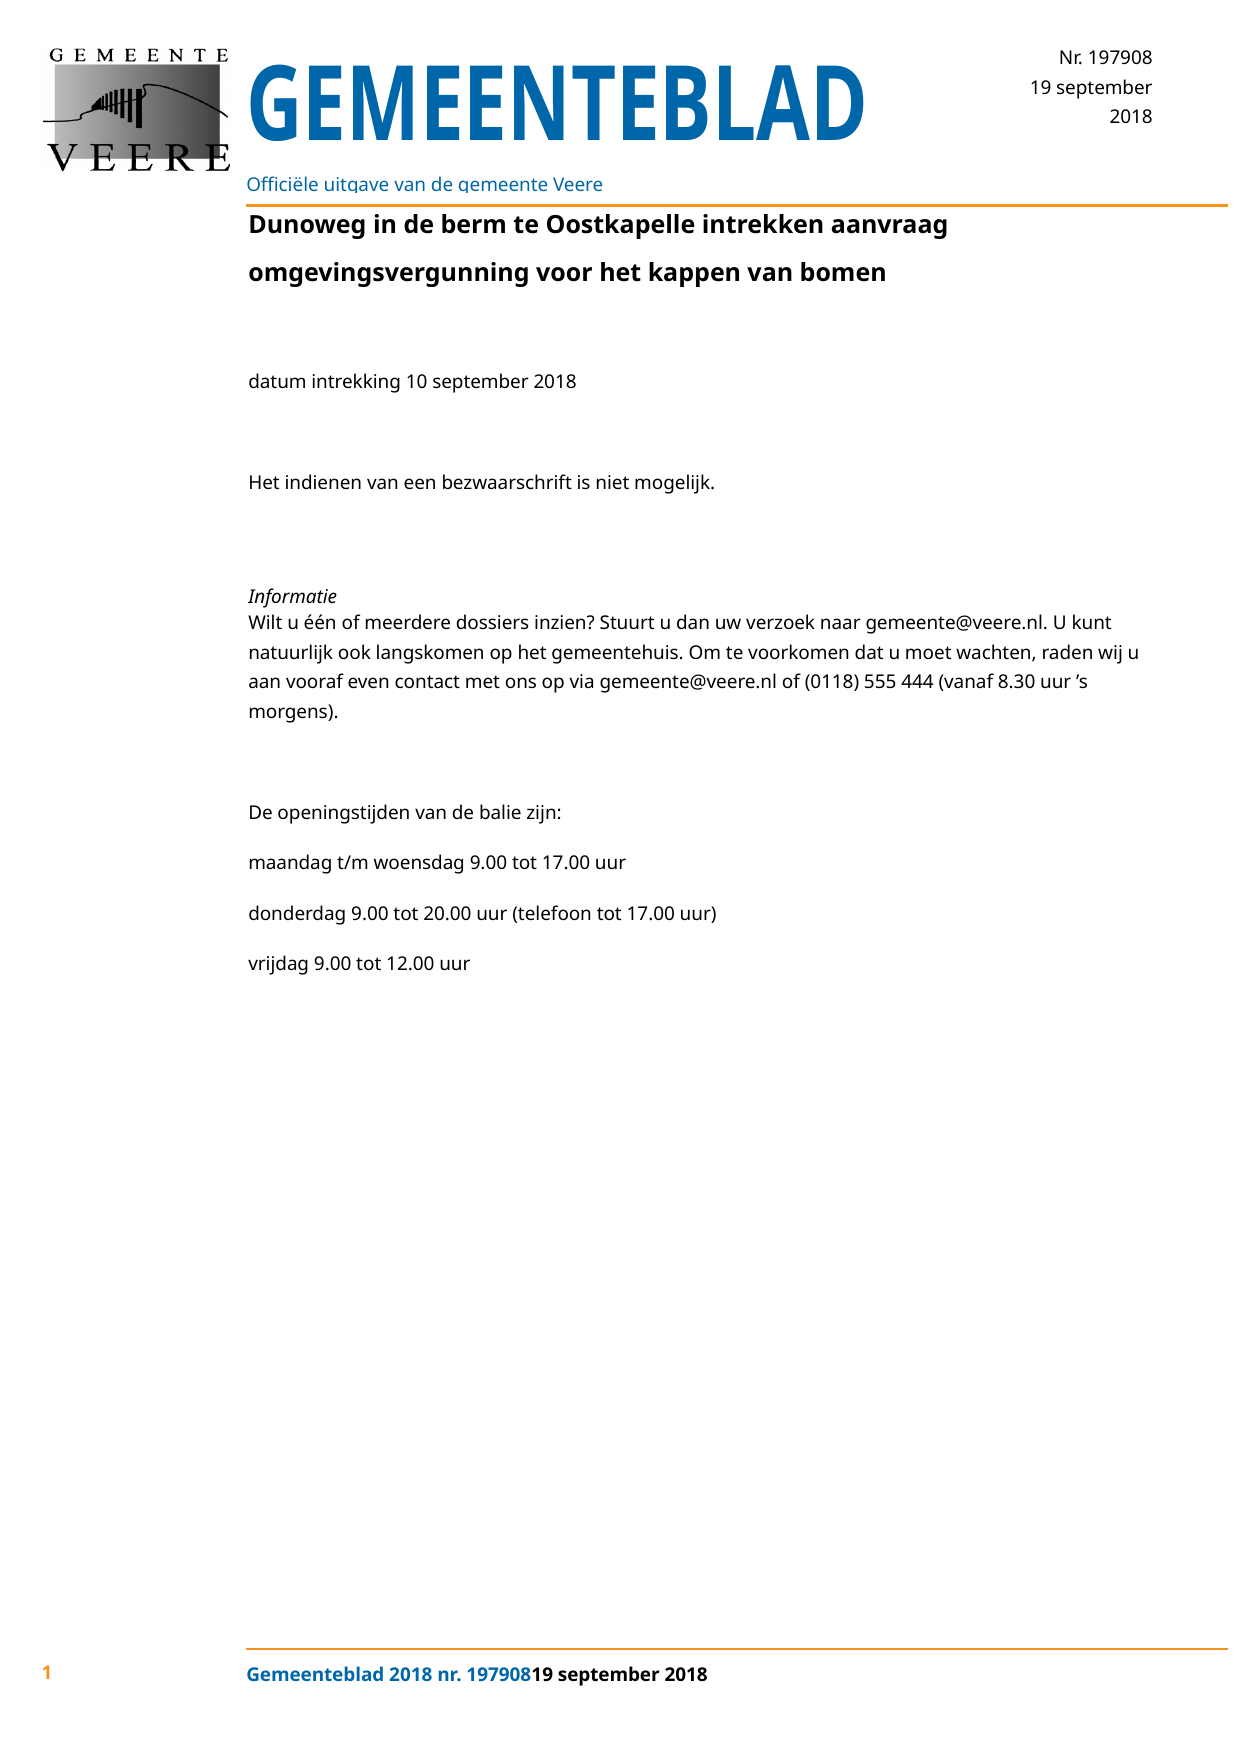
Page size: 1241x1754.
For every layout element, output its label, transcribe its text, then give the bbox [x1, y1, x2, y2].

text maandag t/m woensdag 9.00 tot 17.00 uur [248, 849, 1152, 875]
text vrijdag 9.00 tot 12.00 uur [248, 950, 1152, 976]
text Informatie [248, 583, 1152, 609]
text De openingstijden van de balie zijn: [248, 799, 1152, 824]
text Wilt u één of meerdere dossiers inzien? Stuurt u dan uw verzoek naar gemeente@veere.nl. U kunt natuurlijk ook langskomen op het gemeentehuis. Om te voorkomen dat u moet wachten, raden wij u aan vooraf even contact met ons op via gemeente@veere.nl of (0118) 555 444 (vanaf 8.30 uur ’s morgens). [248, 609, 1152, 724]
text donderdag 9.00 tot 20.00 uur (telefoon tot 17.00 uur) [248, 900, 1152, 925]
picture [41, 47, 231, 172]
text datum intrekking 10 september 2018 [248, 368, 1152, 394]
text Het indienen van een bezwaarschrift is niet mogelijk. [248, 469, 1152, 495]
text Dunoweg in de berm te Oostkapelle intrekken aanvraag omgevingsvergunning voor het kappen van bomen [248, 207, 1152, 288]
